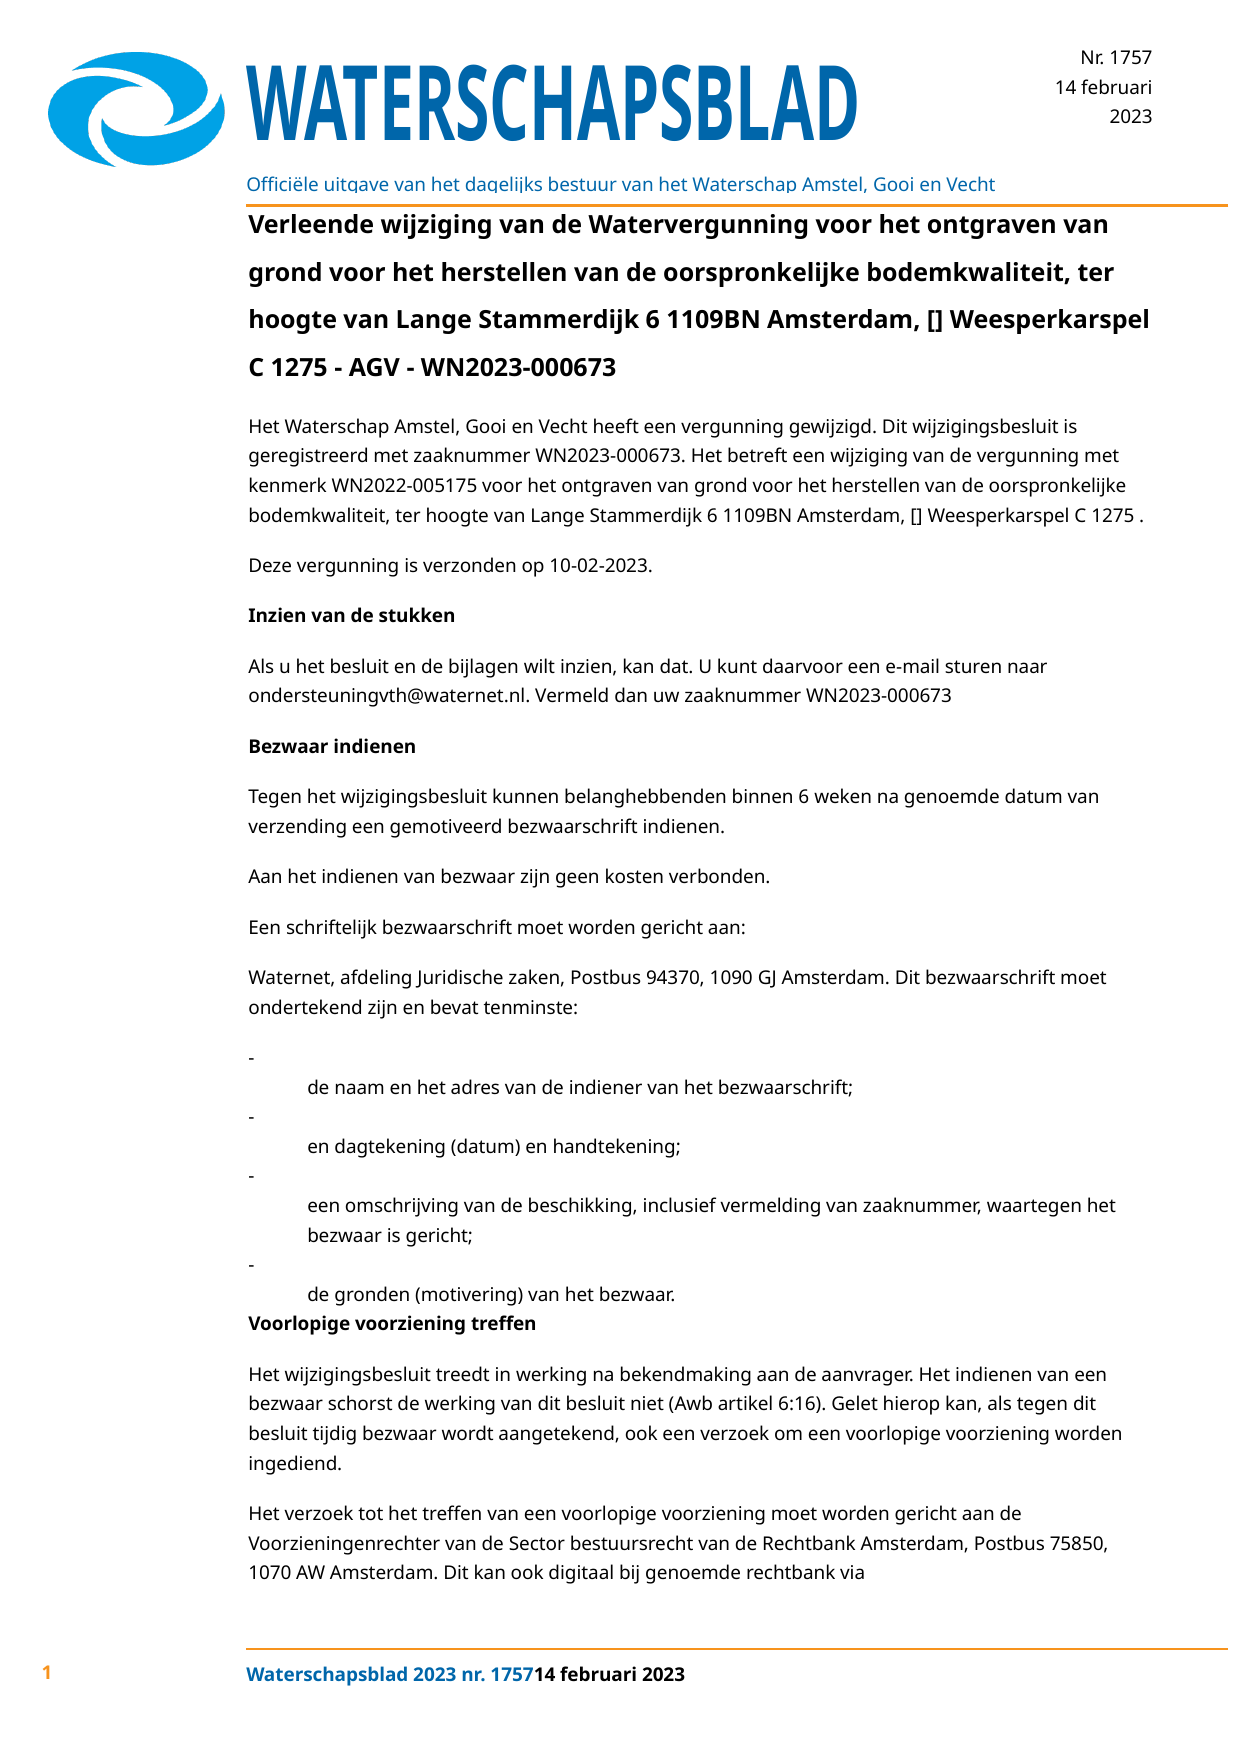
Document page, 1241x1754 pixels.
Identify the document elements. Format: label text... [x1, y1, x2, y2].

text Verleende wijziging van de Watervergunning voor het ontgraven van grond voor het herstellen van de oorspronkelijke bodemkwaliteit, ter hoogte van Lange Stammerdijk 6 1109BN Amsterdam, [] Weesperkarspel C 1275 - AGV - WN2023-000673 [248, 207, 1152, 384]
text Tegen het wijzigingsbesluit kunnen belanghebbenden binnen 6 weken na genoemde datum van verzending een gemotiveerd bezwaarschrift indienen. [248, 783, 1152, 839]
list de gronden (motivering) van het bezwaar. [248, 1281, 1152, 1307]
text Het wijzigingsbesluit treedt in werking na bekendmaking aan de aanvrager. Het indienen van een bezwaar schorst de werking van dit besluit niet (Awb artikel 6:16). Gelet hierop kan, als tegen dit besluit tijdig bezwaar wordt aangetekend, ook een verzoek om een voorlopige voorziening worden ingediend. [248, 1361, 1152, 1476]
text Aan het indienen van bezwaar zijn geen kosten verbonden. [248, 863, 1152, 889]
list de naam en het adres van de indiener van het bezwaarschrift; [248, 1074, 1152, 1100]
text Het verzoek tot het treffen van een voorlopige voorziening moet worden gericht aan de Voorzieningenrechter van de Sector bestuursrecht van de Rechtbank Amsterdam, Postbus 75850, 1070 AW Amsterdam. Dit kan ook digitaal bij genoemde rechtbank via [248, 1500, 1152, 1585]
text Voorlopige voorziening treffen [248, 1311, 1152, 1336]
list een omschrijving van de beschikking, inclusief vermelding van zaaknummer, waartegen het bezwaar is gericht; [248, 1192, 1152, 1248]
text Inzien van de stukken [248, 603, 1152, 628]
text Deze vergunning is verzonden op 10-02-2023. [248, 552, 1152, 578]
text Waternet, afdeling Juridische zaken, Postbus 94370, 1090 GJ Amsterdam. Dit bezwaarschrift moet ondertekend zijn en bevat tenminste: [248, 964, 1152, 1020]
list en dagtekening (datum) en handtekening; [248, 1133, 1152, 1159]
text Als u het besluit en de bijlagen wilt inzien, kan dat. U kunt daarvoor een e-mail sturen naar ondersteuningvth@waternet.nl. Vermeld dan uw zaaknummer WN2023-000673 [248, 653, 1152, 708]
text Bezwaar indienen [248, 733, 1152, 759]
text Het Waterschap Amstel, Gooi en Vecht heeft een vergunning gewijzigd. Dit wijzigingsbesluit is geregistreerd met zaaknummer WN2023-000673. Het betreft een wijziging van de vergunning met kenmerk WN2022-005175 voor het ontgraven van grond voor het herstellen van de oorspronkelijke bodemkwaliteit, ter hoogte van Lange Stammerdijk 6 1109BN Amsterdam, [] Weesperkarspel C 1275 . [248, 413, 1152, 528]
text Een schriftelijk bezwaarschrift moet worden gericht aan: [248, 914, 1152, 940]
picture [41, 47, 231, 172]
